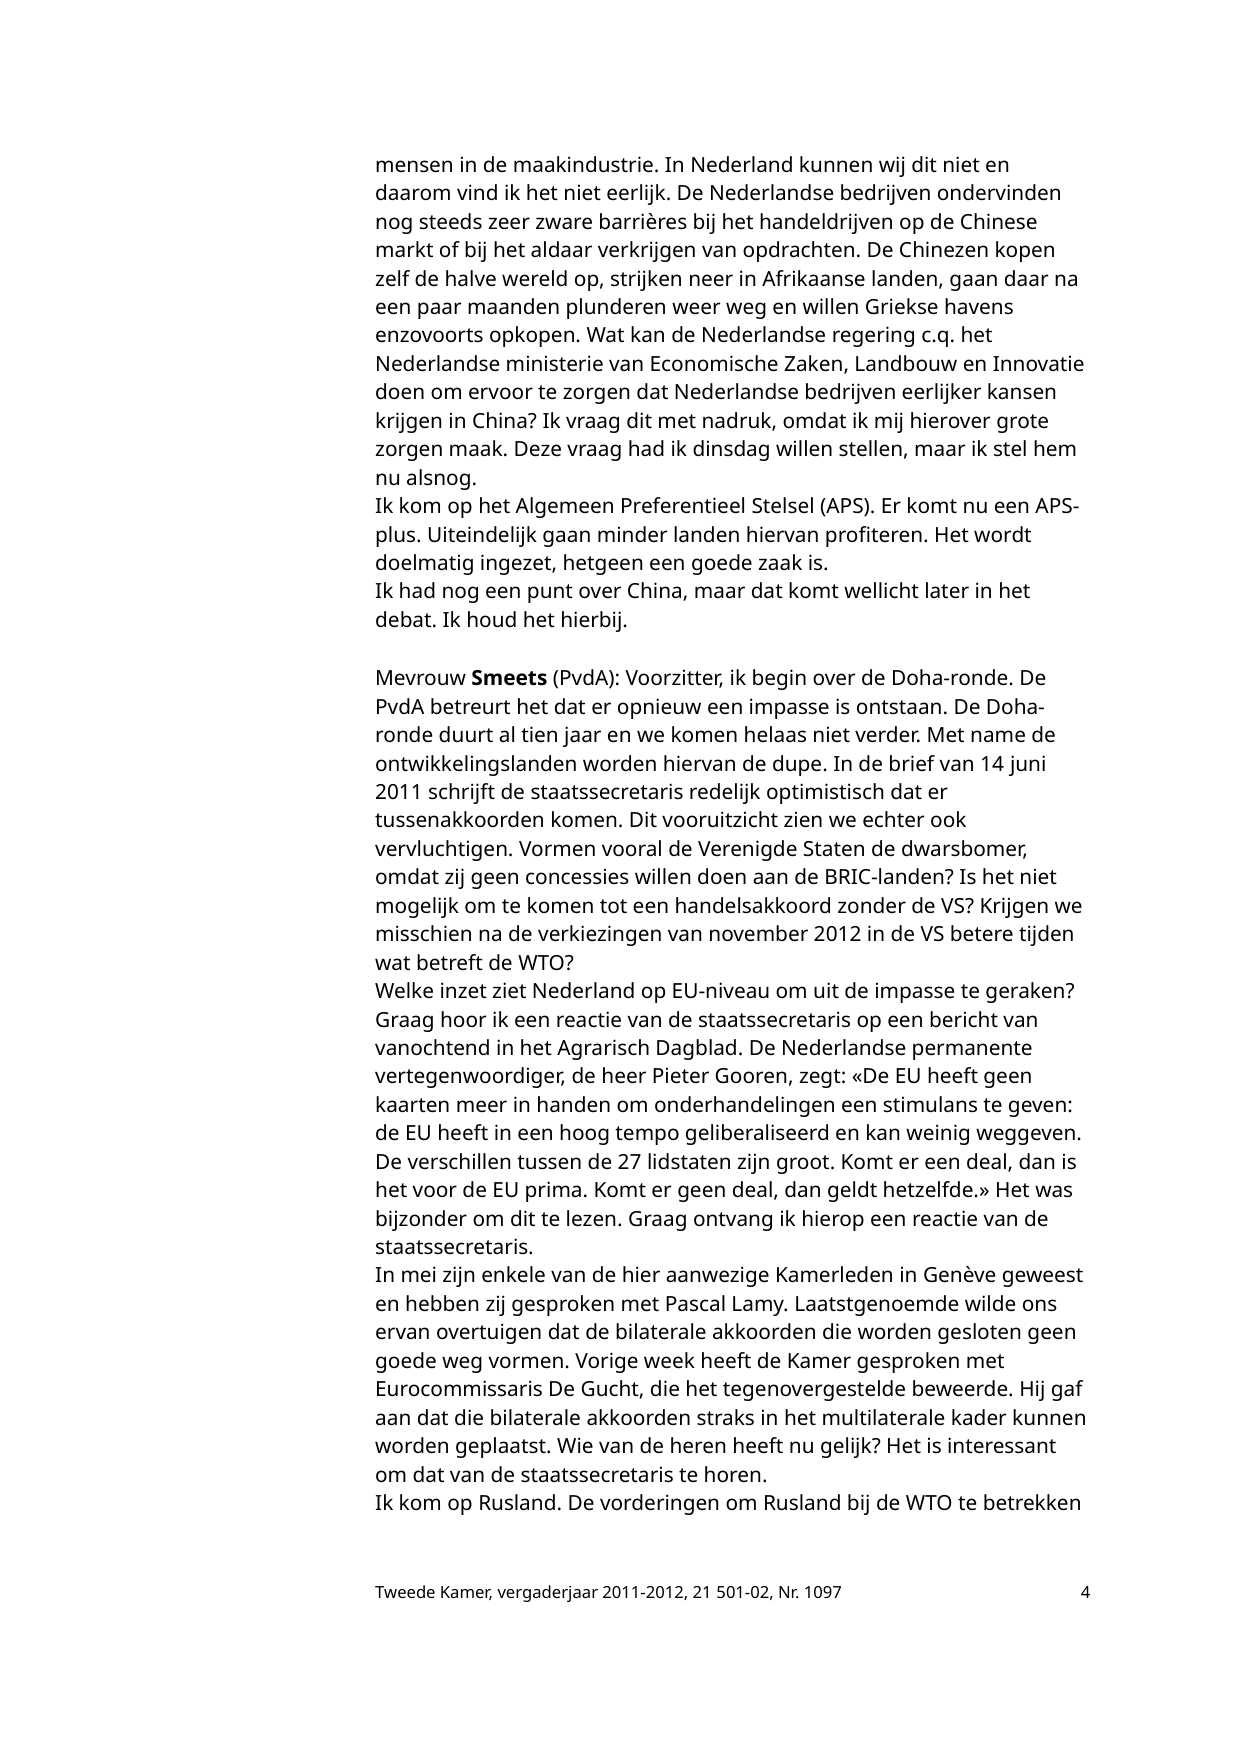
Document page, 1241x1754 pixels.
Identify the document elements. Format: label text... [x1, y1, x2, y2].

text Ik had nog een punt over China, maar dat komt wellicht later in het debat. Ik houd het hierbij. [375, 577, 1090, 633]
text Ik kom op Rusland. De vorderingen om Rusland bij de WTO te betrekken [375, 1488, 1090, 1517]
text Welke inzet ziet Nederland op EU-niveau om uit de impasse te geraken? Graag hoor ik een reactie van de staatssecretaris op een bericht van vanochtend in het Agrarisch Dagblad. De Nederlandse permanente vertegenwoordiger, de heer Pieter Gooren, zegt: «De EU heeft geen kaarten meer in handen om onderhandelingen een stimulans te geven: de EU heeft in een hoog tempo geliberaliseerd en kan weinig weggeven. De verschillen tussen de 27 lidstaten zijn groot. Komt er een deal, dan is het voor de EU prima. Komt er geen deal, dan geldt hetzelfde.» Het was bijzonder om dit te lezen. Graag ontvang ik hierop een reactie van de staatssecretaris. [375, 976, 1090, 1261]
text Mevrouw Smeets (PvdA): Voorzitter, ik begin over de Doha-ronde. De PvdA betreurt het dat er opnieuw een impasse is ontstaan. De Doha-ronde duurt al tien jaar en we komen helaas niet verder. Met name de ontwikkelingslanden worden hiervan de dupe. In de brief van 14 juni 2011 schrijft de staatssecretaris redelijk optimistisch dat er tussenakkoorden komen. Dit vooruitzicht zien we echter ook vervluchtigen. Vormen vooral de Verenigde Staten de dwarsbomer, omdat zij geen concessies willen doen aan de BRIC-landen? Is het niet mogelijk om te komen tot een handelsakkoord zonder de VS? Krijgen we misschien na de verkiezingen van november 2012 in de VS betere tijden wat betreft de WTO? [375, 663, 1090, 976]
text mensen in de maakindustrie. In Nederland kunnen wij dit niet en daarom vind ik het niet eerlijk. De Nederlandse bedrijven ondervinden nog steeds zeer zware barrières bij het handeldrijven op de Chinese markt of bij het aldaar verkrijgen van opdrachten. De Chinezen kopen zelf de halve wereld op, strijken neer in Afrikaanse landen, gaan daar na een paar maanden plunderen weer weg en willen Griekse havens enzovoorts opkopen. Wat kan de Nederlandse regering c.q. het Nederlandse ministerie van Economische Zaken, Landbouw en Innovatie doen om ervoor te zorgen dat Nederlandse bedrijven eerlijker kansen krijgen in China? Ik vraag dit met nadruk, omdat ik mij hierover grote zorgen maak. Deze vraag had ik dinsdag willen stellen, maar ik stel hem nu alsnog. [375, 150, 1090, 491]
text In mei zijn enkele van de hier aanwezige Kamerleden in Genève geweest en hebben zij gesproken met Pascal Lamy. Laatstgenoemde wilde ons ervan overtuigen dat de bilaterale akkoorden die worden gesloten geen goede weg vormen. Vorige week heeft de Kamer gesproken met Eurocommissaris De Gucht, die het tegenovergestelde beweerde. Hij gaf aan dat die bilaterale akkoorden straks in het multilaterale kader kunnen worden geplaatst. Wie van de heren heeft nu gelijk? Het is interessant om dat van de staatssecretaris te horen. [375, 1261, 1090, 1488]
text Ik kom op het Algemeen Preferentieel Stelsel (APS). Er komt nu een APS-plus. Uiteindelijk gaan minder landen hiervan profiteren. Het wordt doelmatig ingezet, hetgeen een goede zaak is. [375, 491, 1090, 577]
